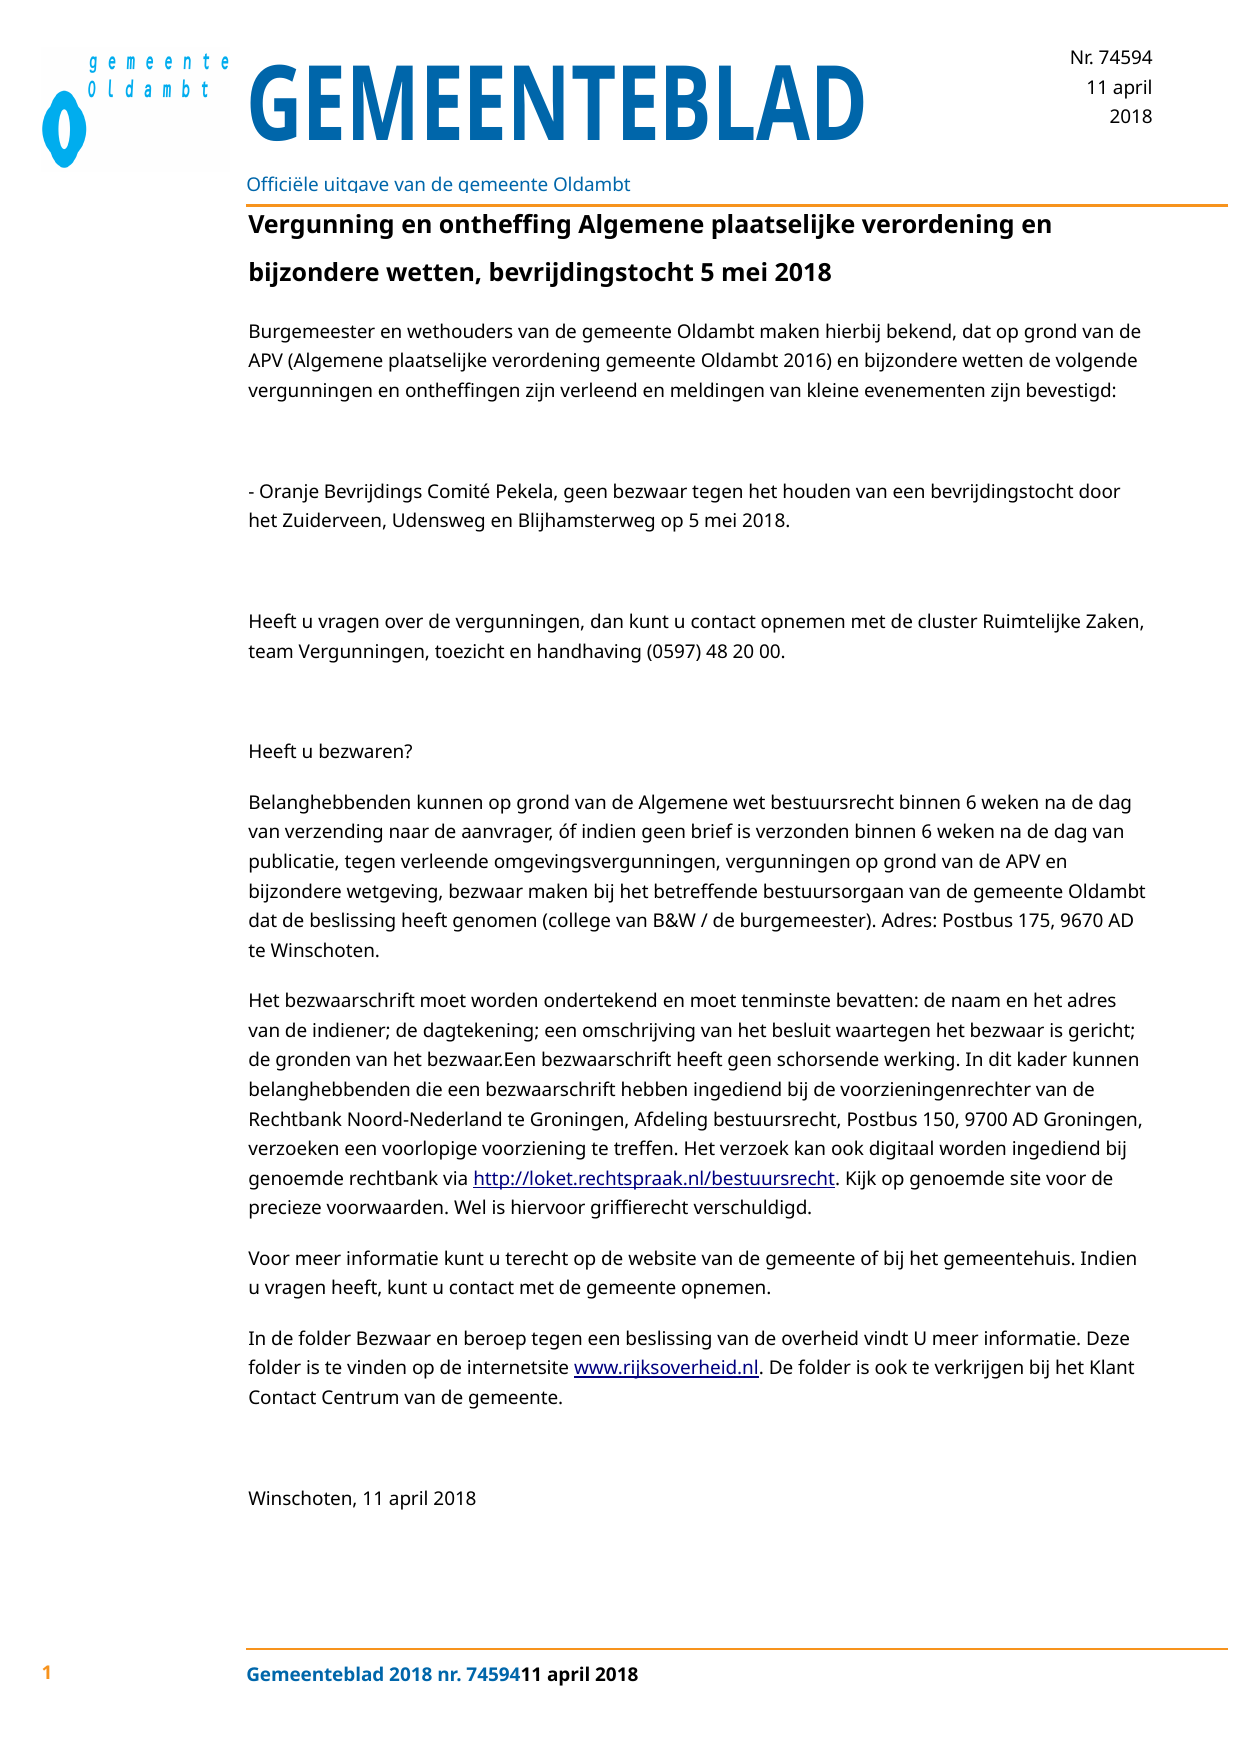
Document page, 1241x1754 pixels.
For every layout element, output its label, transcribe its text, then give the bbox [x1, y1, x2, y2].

picture [41, 47, 231, 172]
text In de folder Bezwaar en beroep tegen een beslissing van de overheid vindt U meer informatie. Deze folder is te vinden op de internetsite www.rijksoverheid.nl. De folder is ook te verkrijgen bij het Klant Contact Centrum van de gemeente. [248, 1325, 1152, 1410]
text Het bezwaarschrift moet worden ondertekend en moet tenminste bevatten: de naam en het adres van de indiener; de dagtekening; een omschrijving van het besluit waartegen het bezwaar is gericht; de gronden van het bezwaar.Een bezwaarschrift heeft geen schorsende werking. In dit kader kunnen belanghebbenden die een bezwaarschrift hebben ingediend bij de voorzieningenrechter van de Rechtbank Noord-Nederland te Groningen, Afdeling bestuursrecht, Postbus 150, 9700 AD Groningen, verzoeken een voorlopige voorziening te treffen. Het verzoek kan ook digitaal worden ingediend bij genoemde rechtbank via http://loket.rechtspraak.nl/bestuursrecht. Kijk op genoemde site voor de precieze voorwaarden. Wel is hiervoor griffierecht verschuldigd. [248, 987, 1152, 1220]
text Heeft u vragen over de vergunningen, dan kunt u contact opnemen met de cluster Ruimtelijke Zaken, team Vergunningen, toezicht en handhaving (0597) 48 20 00. [248, 608, 1152, 664]
text Belanghebbenden kunnen op grond van de Algemene wet bestuursrecht binnen 6 weken na de dag van verzending naar de aanvrager, óf indien geen brief is verzonden binnen 6 weken na de dag van publicatie, tegen verleende omgevingsvergunningen, vergunningen op grond van de APV en bijzondere wetgeving, bezwaar maken bij het betreffende bestuursorgaan van de gemeente Oldambt dat de beslissing heeft genomen (college van B&W / de burgemeester). Adres: Postbus 175, 9670 AD te Winschoten. [248, 789, 1152, 963]
text Winschoten, 11 april 2018 [248, 1485, 1152, 1511]
text Heeft u bezwaren? [248, 739, 1152, 764]
text Voor meer informatie kunt u terecht op de website van de gemeente of bij het gemeentehuis. Indien u vragen heeft, kunt u contact met de gemeente opnemen. [248, 1245, 1152, 1300]
text Burgemeester en wethouders van de gemeente Oldambt maken hierbij bekend, dat op grond van de APV (Algemene plaatselijke verordening gemeente Oldambt 2016) en bijzondere wetten de volgende vergunningen en ontheffingen zijn verleend en meldingen van kleine evenementen zijn bevestigd: [248, 318, 1152, 403]
text - Oranje Bevrijdings Comité Pekela, geen bezwaar tegen het houden van een bevrijdingstocht door het Zuiderveen, Udensweg en Blijhamsterweg op 5 mei 2018. [248, 478, 1152, 533]
text Vergunning en ontheffing Algemene plaatselijke verordening en bijzondere wetten, bevrijdingstocht 5 mei 2018 [248, 207, 1152, 288]
